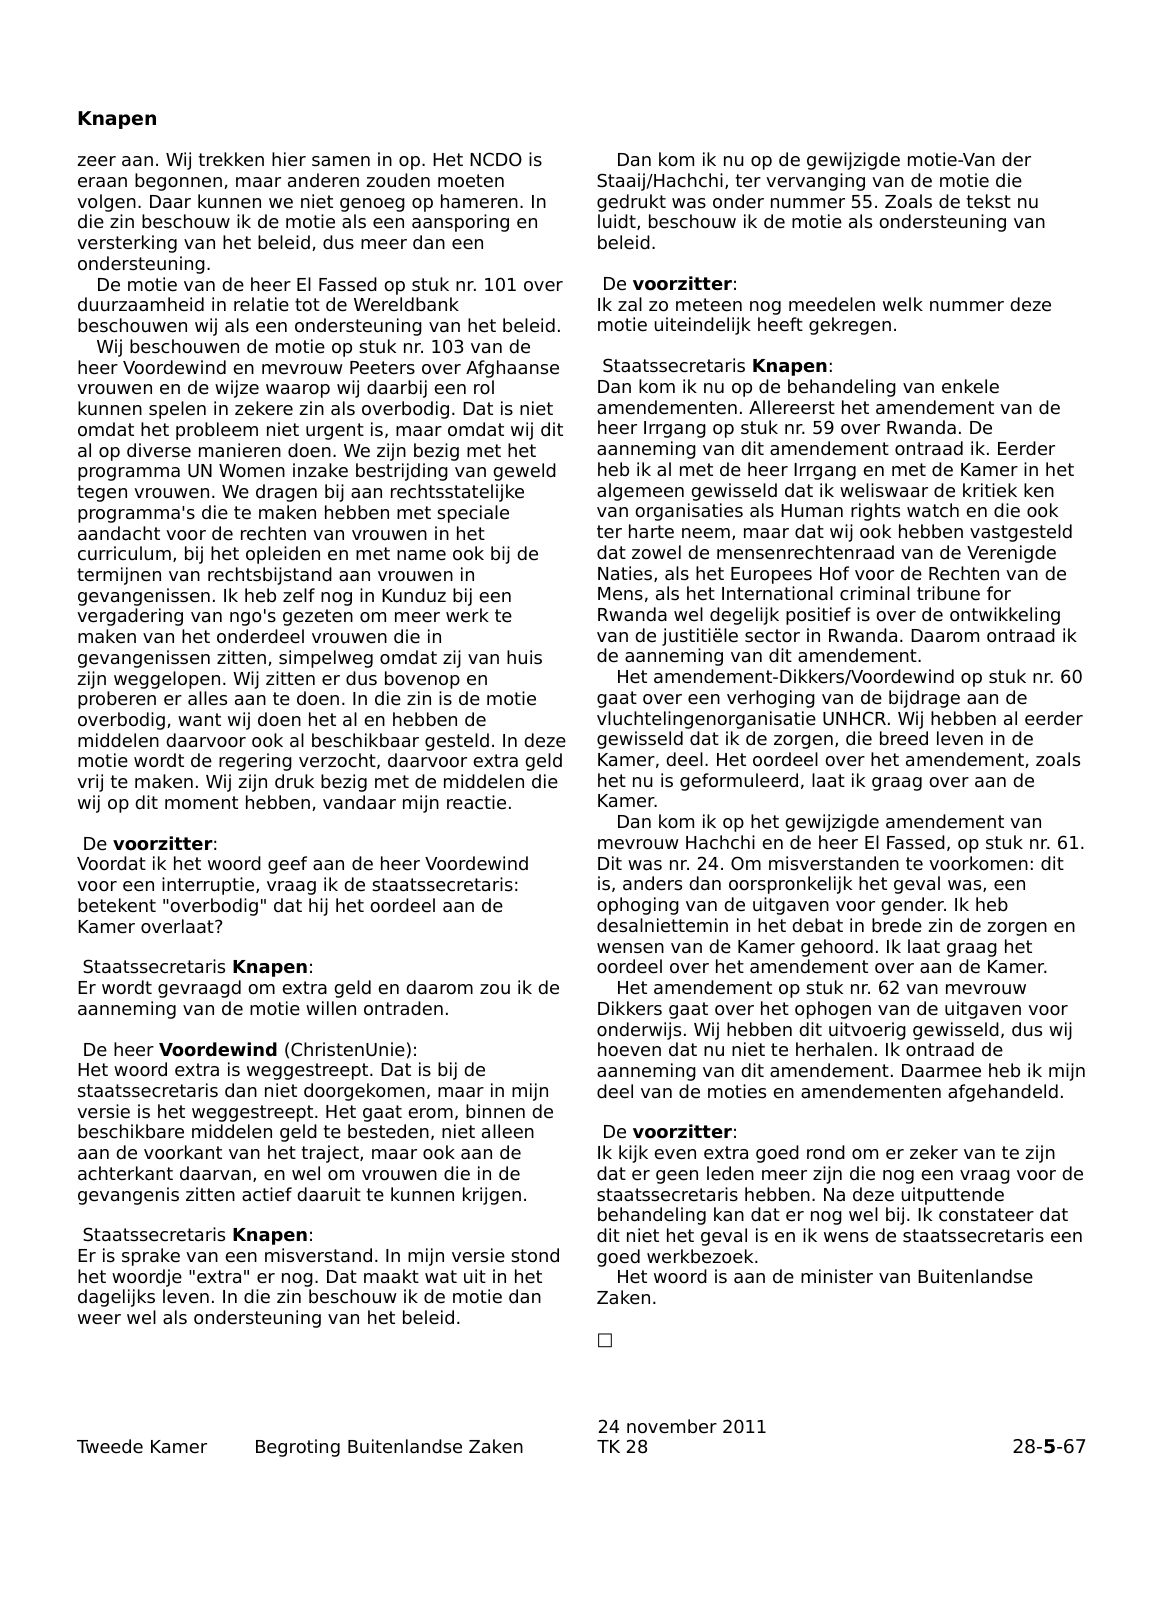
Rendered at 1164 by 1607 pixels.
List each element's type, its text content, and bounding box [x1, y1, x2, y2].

text □ [596, 1329, 1087, 1349]
text Dan kom ik op het gewijzigde amendement van mevrouw Hachchi en de heer El Fassed, op stuk nr. 61. Dit was nr. 24. Om misverstanden te voorkomen: dit is, anders dan oorspronkelijk het geval was, een ophoging van de uitgaven voor gender. Ik heb desalniettemin in het debat in brede zin de zorgen en wensen van de Kamer gehoord. Ik laat graag het oordeel over het amendement over aan de Kamer. [596, 812, 1087, 978]
text De voorzitter: [596, 1122, 1087, 1143]
text Ik kijk even extra goed rond om er zeker van te zijn dat er geen leden meer zijn die nog een vraag voor de staatssecretaris hebben. Na deze uitputtende behandeling kan dat er nog wel bij. Ik constateer dat dit niet het geval is en ik wens de staatssecretaris een goed werkbezoek. [596, 1143, 1087, 1267]
text Dan kom ik nu op de gewijzigde motie-Van der Staaij/Hachchi, ter vervanging van de motie die gedrukt was onder nummer 55. Zoals de tekst nu luidt, beschouw ik de motie als ondersteuning van beleid. [596, 150, 1087, 254]
text Staatssecretaris Knapen: [77, 1225, 567, 1246]
text Het woord extra is weggestreept. Dat is bij de staatssecretaris dan niet doorgekomen, maar in mijn versie is het weggestreept. Het gaat erom, binnen de beschikbare middelen geld te besteden, niet alleen aan de voorkant van het traject, maar ook aan de achterkant daarvan, en wel om vrouwen die in de gevangenis zitten actief daaruit te kunnen krijgen. [77, 1060, 567, 1205]
text Staatssecretaris Knapen: [77, 957, 567, 978]
text Dan kom ik nu op de behandeling van enkele amendementen. Allereerst het amendement van de heer Irrgang op stuk nr. 59 over Rwanda. De aanneming van dit amendement ontraad ik. Eerder heb ik al met de heer Irrgang en met de Kamer in het algemeen gewisseld dat ik weliswaar de kritiek ken van organisaties als Human rights watch en die ook ter harte neem, maar dat wij ook hebben vastgesteld dat zowel de mensenrechtenraad van de Verenigde Naties, als het Europees Hof voor de Rechten van de Mens, als het International criminal tribune for Rwanda wel degelijk positief is over de ontwikkeling van de justitiële sector in Rwanda. Daarom ontraad ik de aanneming van dit amendement. [596, 377, 1087, 667]
text Er wordt gevraagd om extra geld en daarom zou ik de aanneming van de motie willen ontraden. [77, 978, 567, 1019]
text De voorzitter: [77, 833, 567, 854]
text Er is sprake van een misverstand. In mijn versie stond het woordje "extra" er nog. Dat maakt wat uit in het dagelijks leven. In die zin beschouw ik de motie dan weer wel als ondersteuning van het beleid. [77, 1246, 567, 1329]
text Ik zal zo meteen nog meedelen welk nummer deze motie uiteindelijk heeft gekregen. [596, 294, 1087, 336]
text zeer aan. Wij trekken hier samen in op. Het NCDO is eraan begonnen, maar anderen zouden moeten volgen. Daar kunnen we niet genoeg op hameren. In die zin beschouw ik de motie als een aansporing en versterking van het beleid, dus meer dan een ondersteuning. [77, 150, 567, 274]
text Het amendement-Dikkers/Voordewind op stuk nr. 60 gaat over een verhoging van de bijdrage aan de vluchtelingenorganisatie UNHCR. Wij hebben al eerder gewisseld dat ik de zorgen, die breed leven in de Kamer, deel. Het oordeel over het amendement, zoals het nu is geformuleerd, laat ik graag over aan de Kamer. [596, 667, 1087, 812]
text Wij beschouwen de motie op stuk nr. 103 van de heer Voordewind en mevrouw Peeters over Afghaanse vrouwen en de wijze waarop wij daarbij een rol kunnen spelen in zekere zin als overbodig. Dat is niet omdat het probleem niet urgent is, maar omdat wij dit al op diverse manieren doen. We zijn bezig met het programma UN Women inzake bestrijding van geweld tegen vrouwen. We dragen bij aan rechtsstatelijke programma's die te maken hebben met speciale aandacht voor de rechten van vrouwen in het curriculum, bij het opleiden en met name ook bij de termijnen van rechtsbijstand aan vrouwen in gevangenissen. Ik heb zelf nog in Kunduz bij een vergadering van ngo's gezeten om meer werk te maken van het onderdeel vrouwen die in gevangenissen zitten, simpelweg omdat zij van huis zijn weggelopen. Wij zitten er dus bovenop en proberen er alles aan te doen. In die zin is de motie overbodig, want wij doen het al en hebben de middelen daarvoor ook al beschikbaar gesteld. In deze motie wordt de regering verzocht, daarvoor extra geld vrij te maken. Wij zijn druk bezig met de middelen die wij op dit moment hebben, vandaar mijn reactie. [77, 337, 567, 813]
text Het woord is aan de minister van Buitenlandse Zaken. [596, 1267, 1087, 1309]
text De motie van de heer El Fassed op stuk nr. 101 over duurzaamheid in relatie tot de Wereldbank beschouwen wij als een ondersteuning van het beleid. [77, 274, 567, 337]
text Voordat ik het woord geef aan de heer Voordewind voor een interruptie, vraag ik de staatssecretaris: betekent "overbodig" dat hij het oordeel aan de Kamer overlaat? [77, 854, 567, 937]
text De voorzitter: [596, 274, 1087, 294]
text Staatssecretaris Knapen: [596, 356, 1087, 377]
text De heer Voordewind (ChristenUnie): [77, 1039, 567, 1060]
text Het amendement op stuk nr. 62 van mevrouw Dikkers gaat over het ophogen van de uitgaven voor onderwijs. Wij hebben dit uitvoerig gewisseld, dus wij hoeven dat nu niet te herhalen. Ik ontraad de aanneming van dit amendement. Daarmee heb ik mijn deel van de moties en amendementen afgehandeld. [596, 978, 1087, 1102]
